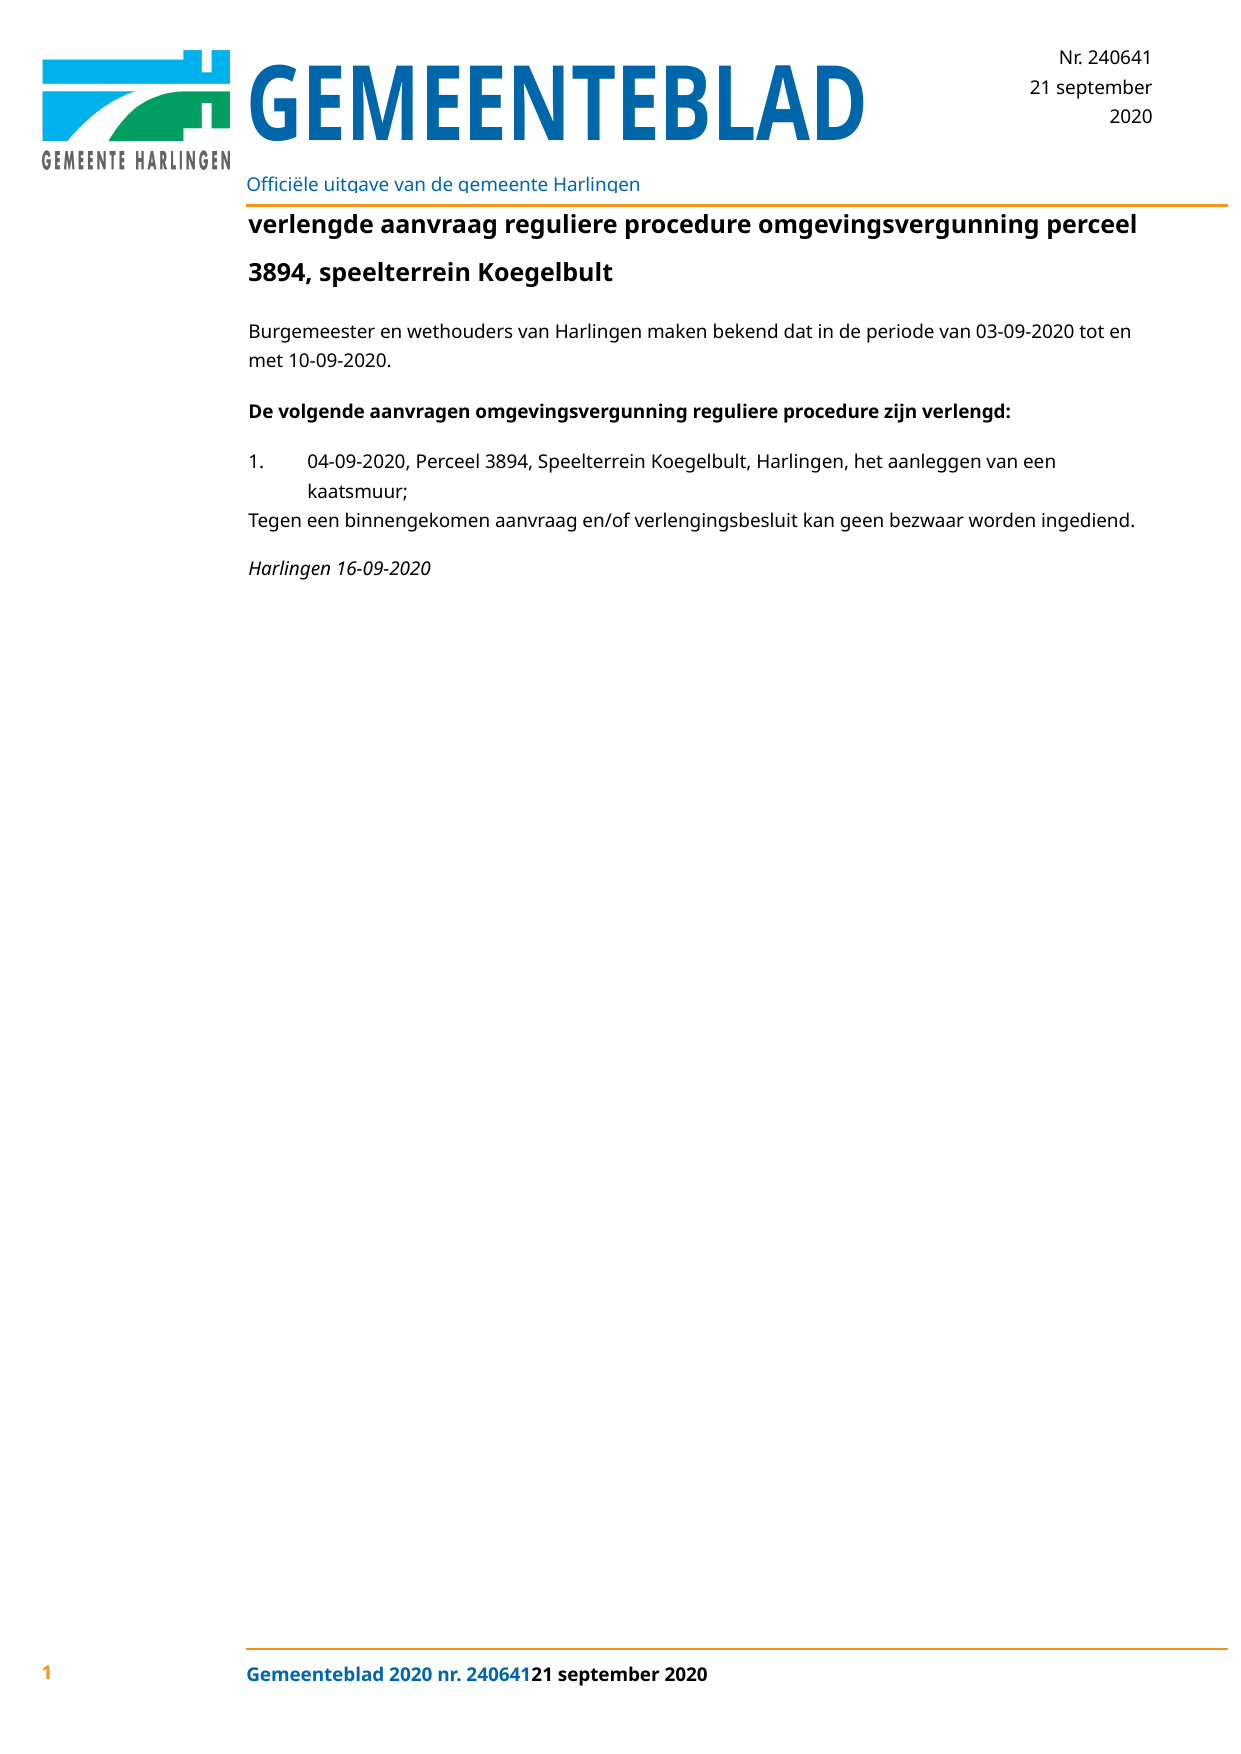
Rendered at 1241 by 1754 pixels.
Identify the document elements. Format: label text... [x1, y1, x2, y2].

text Burgemeester en wethouders van Harlingen maken bekend dat in de periode van 03-09-2020 tot en met 10-09-2020. [248, 318, 1152, 373]
list 04-09-2020, Perceel 3894, Speelterrein Koegelbult, Harlingen, het aanleggen van een kaatsmuur; [248, 448, 1152, 504]
picture [41, 47, 231, 172]
text De volgende aanvragen omgevingsvergunning reguliere procedure zijn verlengd: [248, 398, 1152, 424]
text Tegen een binnengekomen aanvraag en/of verlengingsbesluit kan geen bezwaar worden ingediend. [248, 507, 1152, 533]
text Harlingen 16-09-2020 [248, 555, 1152, 581]
text verlengde aanvraag reguliere procedure omgevingsvergunning perceel 3894, speelterrein Koegelbult [248, 207, 1152, 288]
